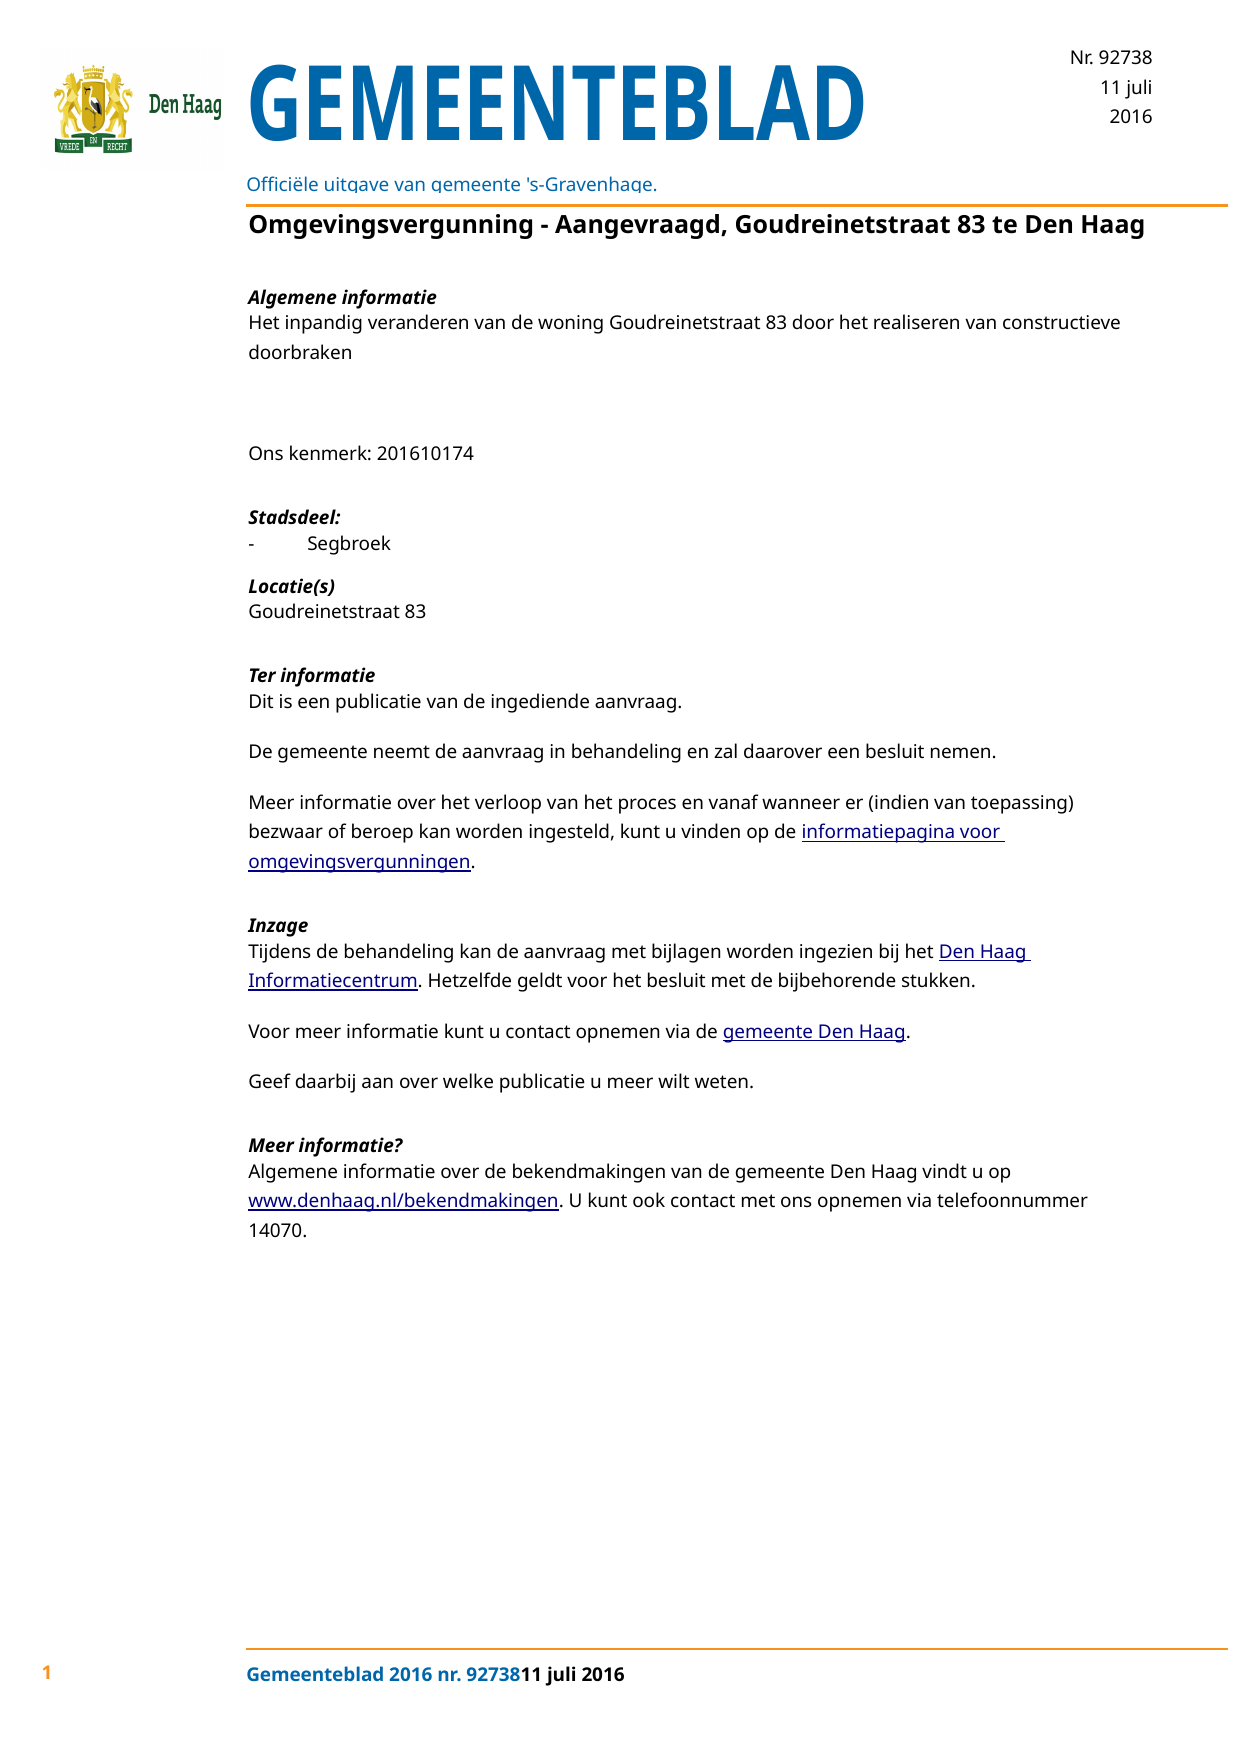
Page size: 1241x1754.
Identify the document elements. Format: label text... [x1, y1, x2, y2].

text Inzage [248, 912, 1152, 938]
text Meer informatie? [248, 1132, 1152, 1158]
picture [41, 47, 231, 172]
text De gemeente neemt de aanvraag in behandeling en zal daarover een besluit nemen. [248, 739, 1152, 764]
text Algemene informatie [248, 284, 1152, 309]
text Stadsdeel: [248, 504, 1152, 530]
list Segbroek [248, 530, 1152, 555]
text Ter informatie [248, 662, 1152, 688]
text Goudreinetstraat 83 [248, 598, 1152, 624]
text Algemene informatie over de bekendmakingen van de gemeente Den Haag vindt u op www.denhaag.nl/bekendmakingen. U kunt ook contact met ons opnemen via telefoonnummer 14070. [248, 1158, 1152, 1243]
text Omgevingsvergunning - Aangevraagd, Goudreinetstraat 83 te Den Haag [248, 207, 1152, 241]
text Voor meer informatie kunt u contact opnemen via de gemeente Den Haag. [248, 1018, 1152, 1044]
text Ons kenmerk: 201610174 [248, 440, 1152, 466]
text Locatie(s) [248, 573, 1152, 598]
text Tijdens de behandeling kan de aanvraag met bijlagen worden ingezien bij het Den Haag Informatiecentrum. Hetzelfde geldt voor het besluit met de bijbehorende stukken. [248, 938, 1152, 993]
text Dit is een publicatie van de ingediende aanvraag. [248, 688, 1152, 714]
text Geef daarbij aan over welke publicatie u meer wilt weten. [248, 1068, 1152, 1094]
text Het inpandig veranderen van de woning Goudreinetstraat 83 door het realiseren van constructieve doorbraken [248, 309, 1152, 365]
text Meer informatie over het verloop van het proces en vanaf wanneer er (indien van toepassing) bezwaar of beroep kan worden ingesteld, kunt u vinden op de informatiepagina voor omgevingsvergunningen. [248, 789, 1152, 874]
